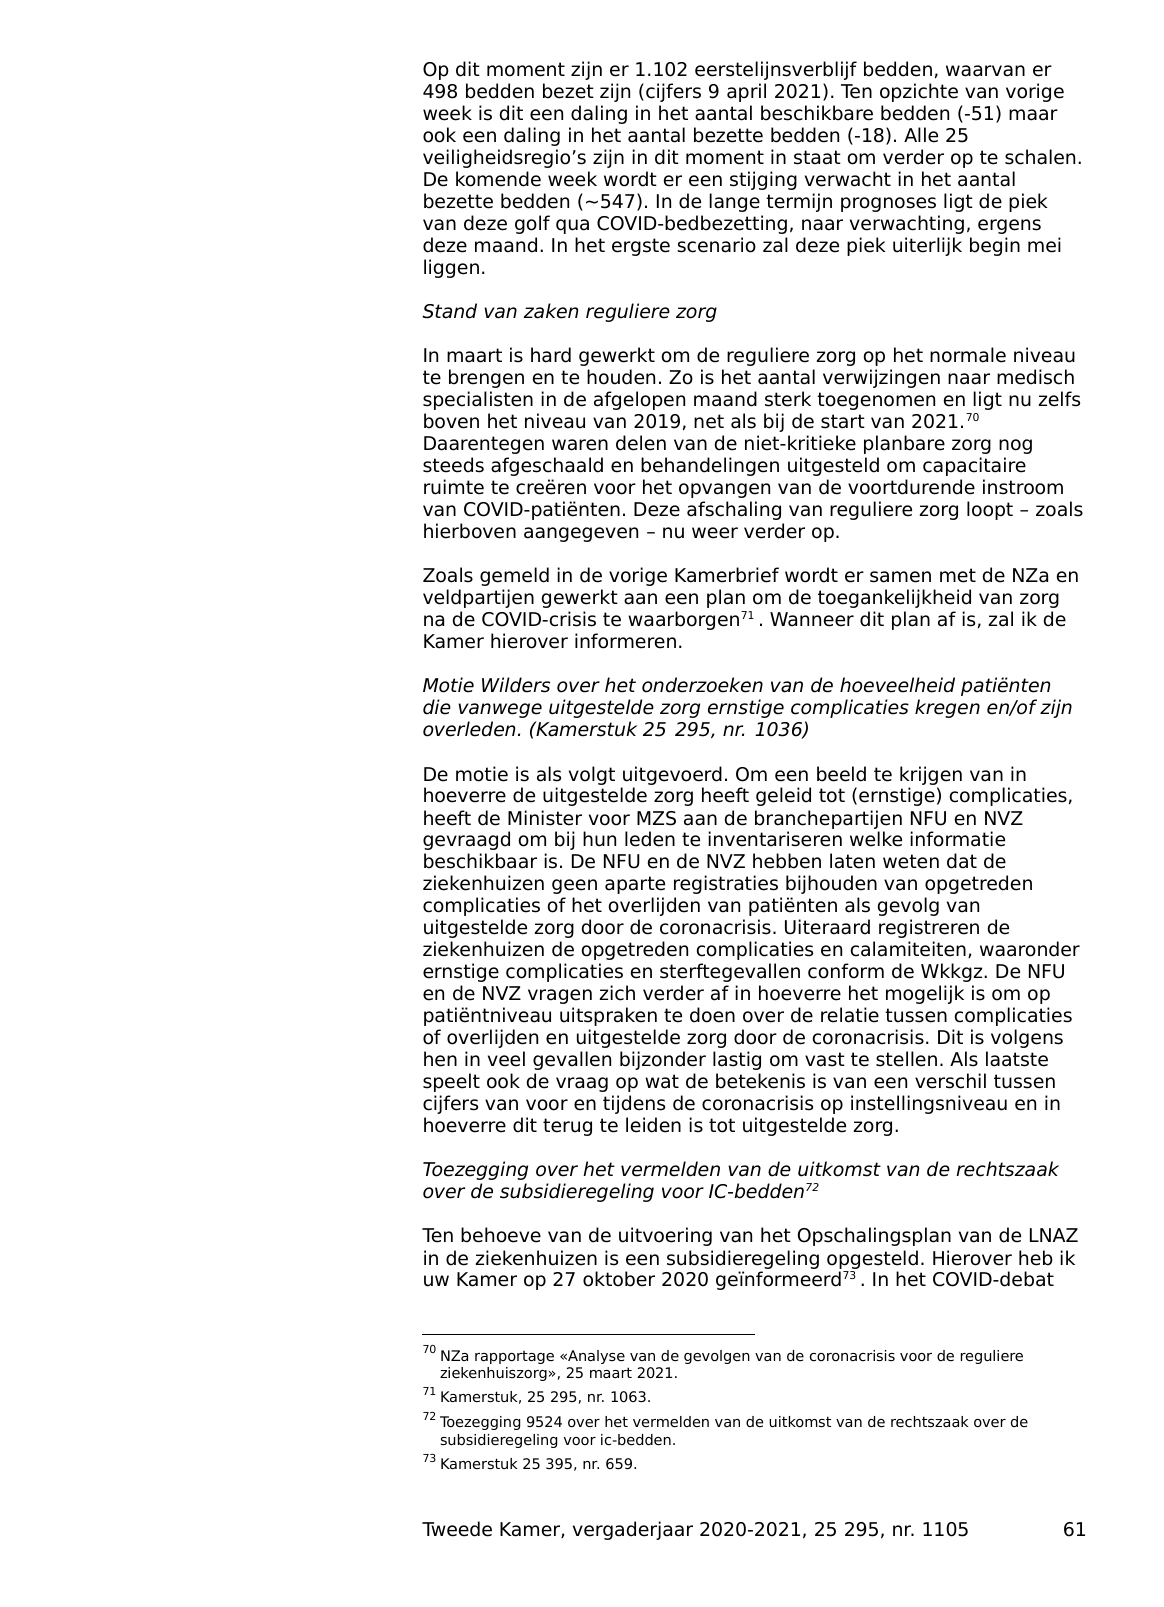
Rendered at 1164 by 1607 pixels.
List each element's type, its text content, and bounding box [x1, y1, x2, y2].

text Toezegging 9524 over het vermelden van de uitkomst van de rechtszaak over de subsidieregeling voor ic-bedden. [422, 1410, 1087, 1449]
subtitle Stand van zaken reguliere zorg [422, 301, 1087, 323]
text Op dit moment zijn er 1.102 eerstelijnsverblijf bedden, waarvan er 498 bedden bezet zijn (cijfers 9 april 2021). Ten opzichte van vorige week is dit een daling in het aantal beschikbare bedden (-51) maar ook een daling in het aantal bezette bedden (-18). Alle 25 veiligheidsregio’s zijn in dit moment in staat om verder op te schalen. De komende week wordt er een stijging verwacht in het aantal bezette bedden (~547). In de lange termijn prognoses ligt de piek van deze golf qua COVID-bedbezetting, naar verwachting, ergens deze maand. In het ergste scenario zal deze piek uiterlijk begin mei liggen. [422, 59, 1087, 279]
subtitle Toezegging over het vermelden van de uitkomst van de rechtszaak over de subsidieregeling voor IC-bedden [422, 1159, 1087, 1203]
text Kamerstuk 25 395, nr. 659. [422, 1452, 1087, 1474]
text De motie is als volgt uitgevoerd. Om een beeld te krijgen van in hoeverre de uitgestelde zorg heeft geleid tot (ernstige) complicaties, heeft de Minister voor MZS aan de branchepartijen NFU en NVZ gevraagd om bij hun leden te inventariseren welke informatie beschikbaar is. De NFU en de NVZ hebben laten weten dat de ziekenhuizen geen aparte registraties bijhouden van opgetreden complicaties of het overlijden van patiënten als gevolg van uitgestelde zorg door de coronacrisis. Uiteraard registreren de ziekenhuizen de opgetreden complicaties en calamiteiten, waaronder ernstige complicaties en sterftegevallen conform de Wkkgz. De NFU en de NVZ vragen zich verder af in hoeverre het mogelijk is om op patiëntniveau uitspraken te doen over de relatie tussen complicaties of overlijden en uitgestelde zorg door de coronacrisis. Dit is volgens hen in veel gevallen bijzonder lastig om vast te stellen. Als laatste speelt ook de vraag op wat de betekenis is van een verschil tussen cijfers van voor en tijdens de coronacrisis op instellingsniveau en in hoeverre dit terug te leiden is tot uitgestelde zorg. [422, 763, 1087, 1137]
text Zoals gemeld in de vorige Kamerbrief wordt er samen met de NZa en veldpartijen gewerkt aan een plan om de toegankelijkheid van zorg na de COVID-crisis te waarborgen. Wanneer dit plan af is, zal ik de Kamer hierover informeren. [422, 565, 1087, 653]
text In maart is hard gewerkt om de reguliere zorg op het normale niveau te brengen en te houden. Zo is het aantal verwijzingen naar medisch specialisten in de afgelopen maand sterk toegenomen en ligt nu zelfs boven het niveau van 2019, net als bij de start van 2021. Daarentegen waren delen van de niet-kritieke planbare zorg nog steeds afgeschaald en behandelingen uitgesteld om capacitaire ruimte te creëren voor het opvangen van de voortdurende instroom van COVID-patiënten. Deze afschaling van reguliere zorg loopt – zoals hierboven aangegeven – nu weer verder op. [422, 345, 1087, 543]
text Kamerstuk, 25 295, nr. 1063. [422, 1385, 1087, 1407]
subtitle Motie Wilders over het onderzoeken van de hoeveelheid patiënten die vanwege uitgestelde zorg ernstige complicaties kregen en/of zijn overleden. (Kamerstuk 25 295, nr. 1036) [422, 675, 1087, 741]
text NZa rapportage «Analyse van de gevolgen van de coronacrisis voor de reguliere ziekenhuiszorg», 25 maart 2021. [422, 1343, 1087, 1382]
text Ten behoeve van de uitvoering van het Opschalingsplan van de LNAZ in de ziekenhuizen is een subsidieregeling opgesteld. Hierover heb ik uw Kamer op 27 oktober 2020 geïnformeerd. In het COVID-debat [422, 1225, 1087, 1291]
